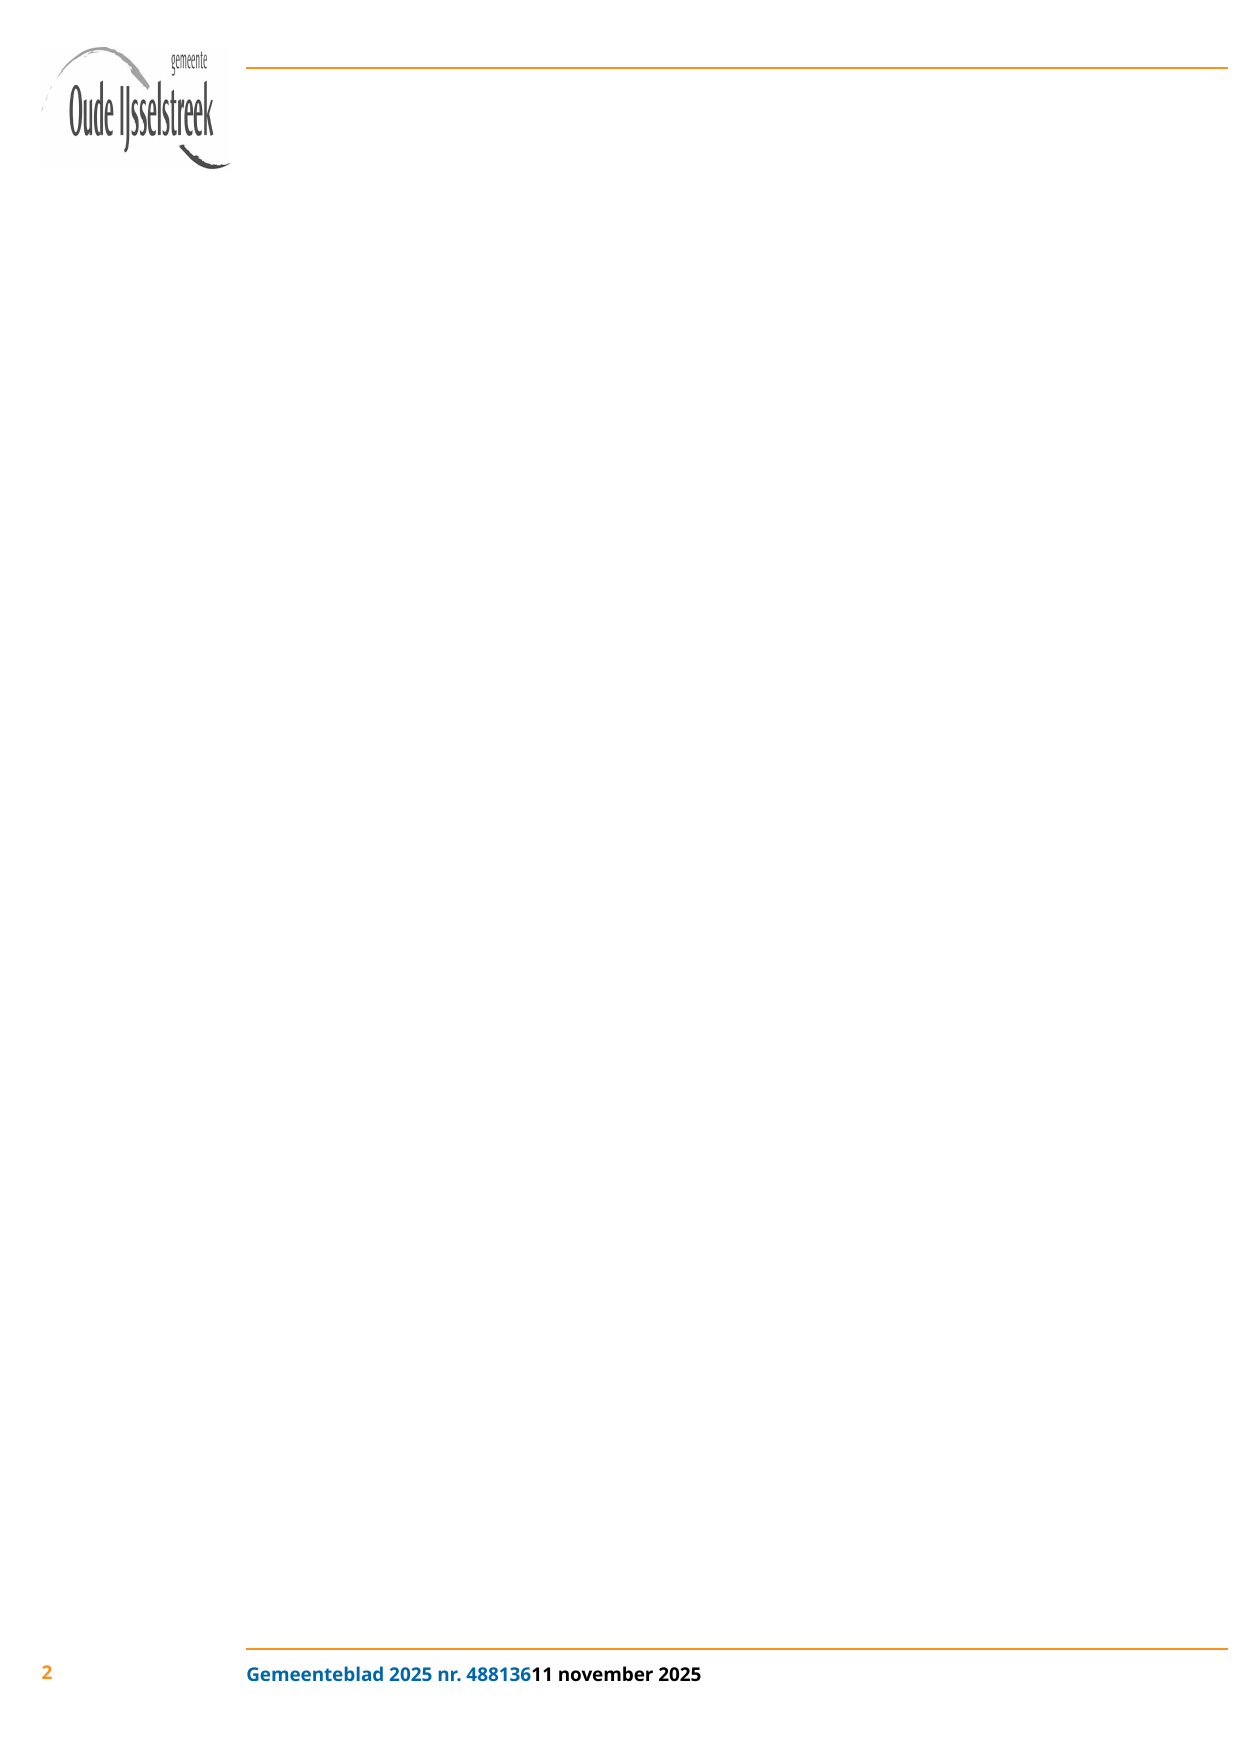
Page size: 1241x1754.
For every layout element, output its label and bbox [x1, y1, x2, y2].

picture [41, 47, 231, 172]
